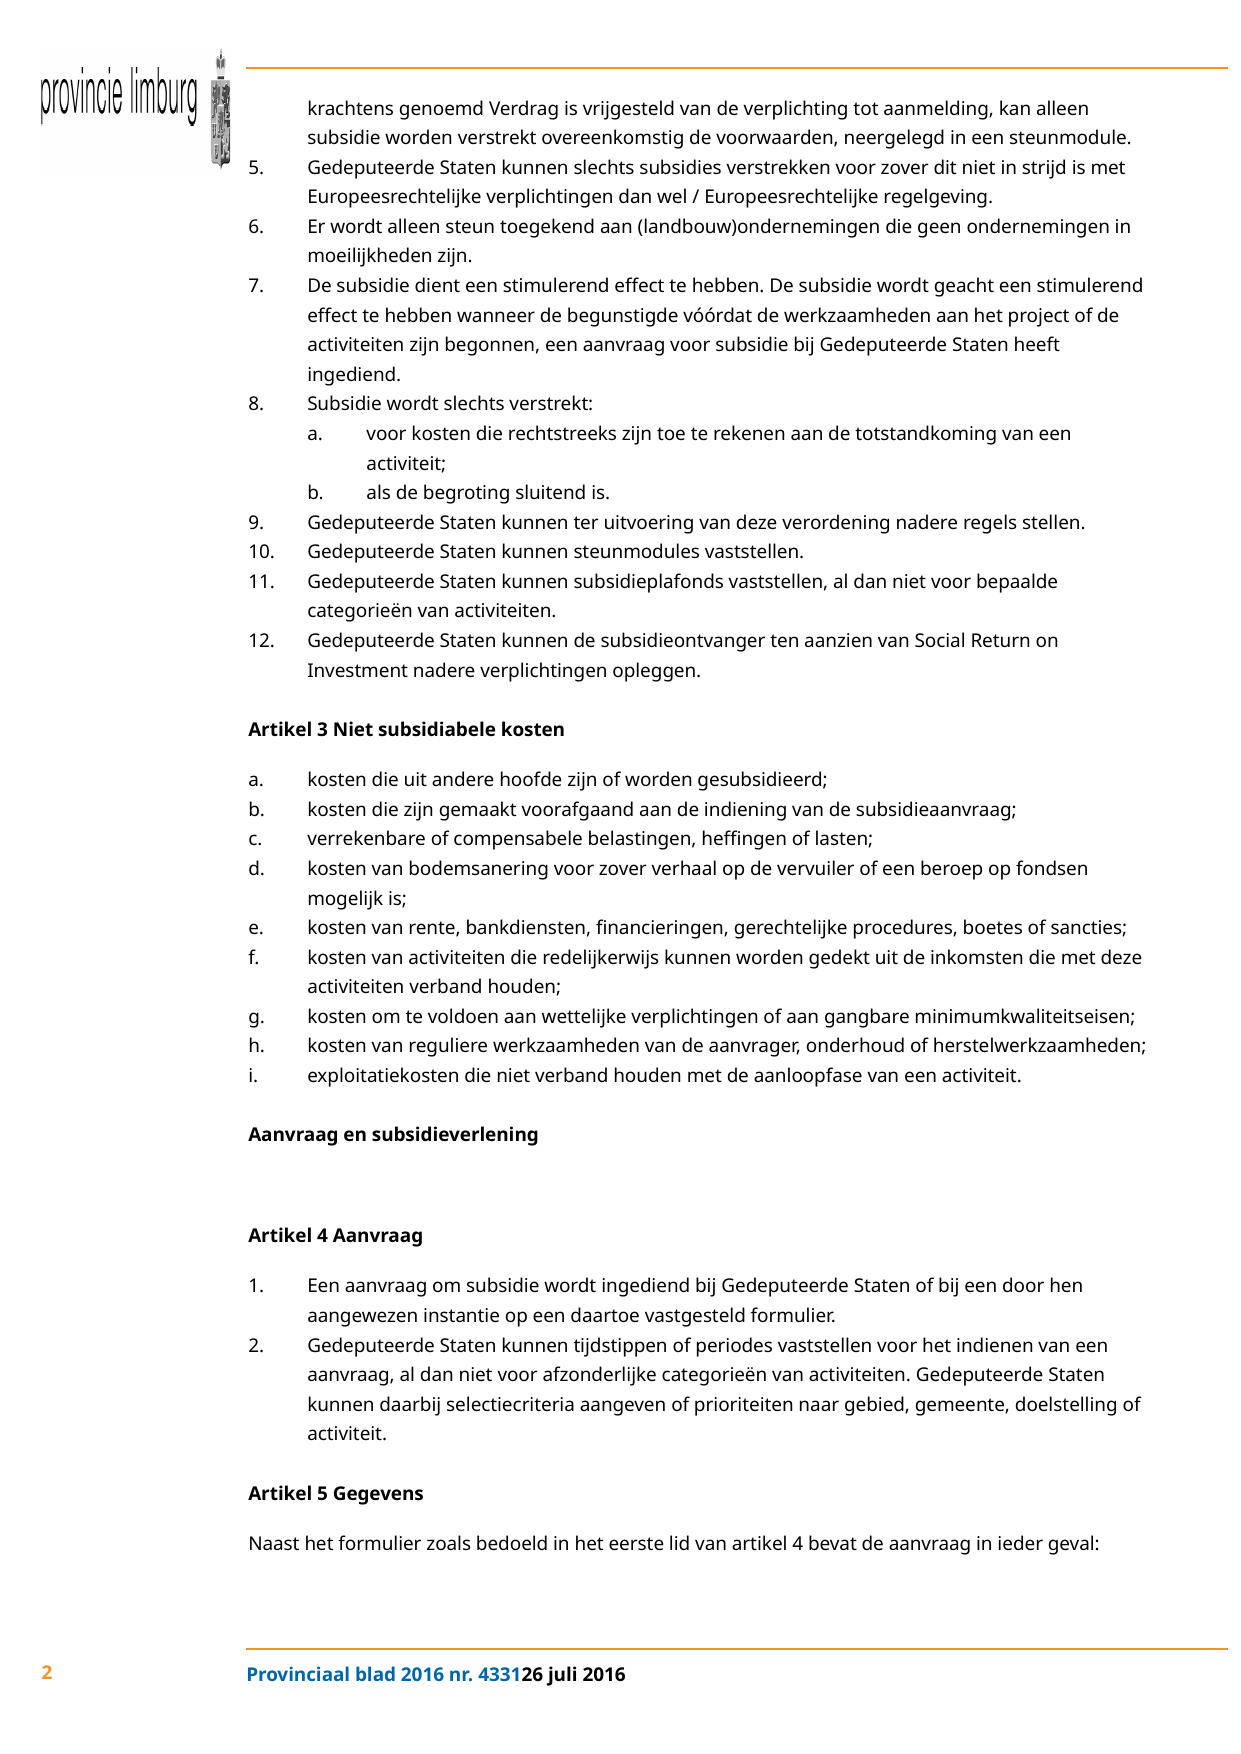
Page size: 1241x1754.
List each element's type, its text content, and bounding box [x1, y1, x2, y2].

text Artikel 5 Gegevens [248, 1480, 1152, 1506]
list Gedeputeerde Staten kunnen ter uitvoering van deze verordening nadere regels stellen. [248, 509, 1152, 535]
list Gedeputeerde Staten kunnen de subsidieontvanger ten aanzien van Social Return on Investment nadere verplichtingen opleggen. [248, 627, 1152, 683]
list Subsidie wordt slechts verstrekt: [248, 391, 1152, 416]
list Gedeputeerde Staten kunnen tijdstippen of periodes vaststellen voor het indienen van een aanvraag, al dan niet voor afzonderlijke categorieën van activiteiten. Gedeputeerde Staten kunnen daarbij selectiecriteria aangeven of prioriteiten naar gebied, gemeente, doelstelling of activiteit. [248, 1332, 1152, 1446]
text Artikel 4 Aanvraag [248, 1222, 1152, 1248]
list verrekenbare of compensabele belastingen, heffingen of lasten; [248, 826, 1152, 851]
list kosten die zijn gemaakt voorafgaand aan de indiening van de subsidieaanvraag; [248, 796, 1152, 822]
list exploitatiekosten die niet verband houden met de aanloopfase van een activiteit. [248, 1062, 1152, 1088]
list krachtens genoemd Verdrag is vrijgesteld van de verplichting tot aanmelding, kan alleen subsidie worden verstrekt overeenkomstig de voorwaarden, neergelegd in een steunmodule. [248, 95, 1152, 150]
list kosten van activiteiten die redelijkerwijs kunnen worden gedekt uit de inkomsten die met deze activiteiten verband houden; [248, 944, 1152, 999]
list kosten van reguliere werkzaamheden van de aanvrager, onderhoud of herstelwerkzaamheden; [248, 1033, 1152, 1058]
list kosten van bodemsanering voor zover verhaal op de vervuiler of een beroep op fondsen mogelijk is; [248, 855, 1152, 911]
list voor kosten die rechtstreeks zijn toe te rekenen aan de totstandkoming van een activiteit; [307, 420, 1152, 476]
list De subsidie dient een stimulerend effect te hebben. De subsidie wordt geacht een stimulerend effect te hebben wanneer de begunstigde vóórdat de werkzaamheden aan het project of de activiteiten zijn begonnen, een aanvraag voor subsidie bij Gedeputeerde Staten heeft ingediend. [248, 272, 1152, 387]
list Gedeputeerde Staten kunnen steunmodules vaststellen. [248, 538, 1152, 564]
list kosten om te voldoen aan wettelijke verplichtingen of aan gangbare minimumkwaliteitseisen; [248, 1003, 1152, 1029]
text Aanvraag en subsidieverlening [248, 1121, 1152, 1147]
list kosten die uit andere hoofde zijn of worden gesubsidieerd; [248, 766, 1152, 792]
list Gedeputeerde Staten kunnen slechts subsidies verstrekken voor zover dit niet in strijd is met Europeesrechtelijke verplichtingen dan wel / Europeesrechtelijke regelgeving. [248, 154, 1152, 209]
list Er wordt alleen steun toegekend aan (landbouw)ondernemingen die geen ondernemingen in moeilijkheden zijn. [248, 213, 1152, 268]
list Gedeputeerde Staten kunnen subsidieplafonds vaststellen, al dan niet voor bepaalde categorieën van activiteiten. [248, 568, 1152, 623]
text Naast het formulier zoals bedoeld in het eerste lid van artikel 4 bevat de aanvraag in ieder geval: [248, 1530, 1152, 1556]
picture [41, 47, 231, 172]
list Een aanvraag om subsidie wordt ingediend bij Gedeputeerde Staten of bij een door hen aangewezen instantie op een daartoe vastgesteld formulier. [248, 1273, 1152, 1328]
list kosten van rente, bankdiensten, financieringen, gerechtelijke procedures, boetes of sancties; [248, 914, 1152, 940]
list als de begroting sluitend is. [307, 479, 1152, 505]
text Artikel 3 Niet subsidiabele kosten [248, 716, 1152, 742]
